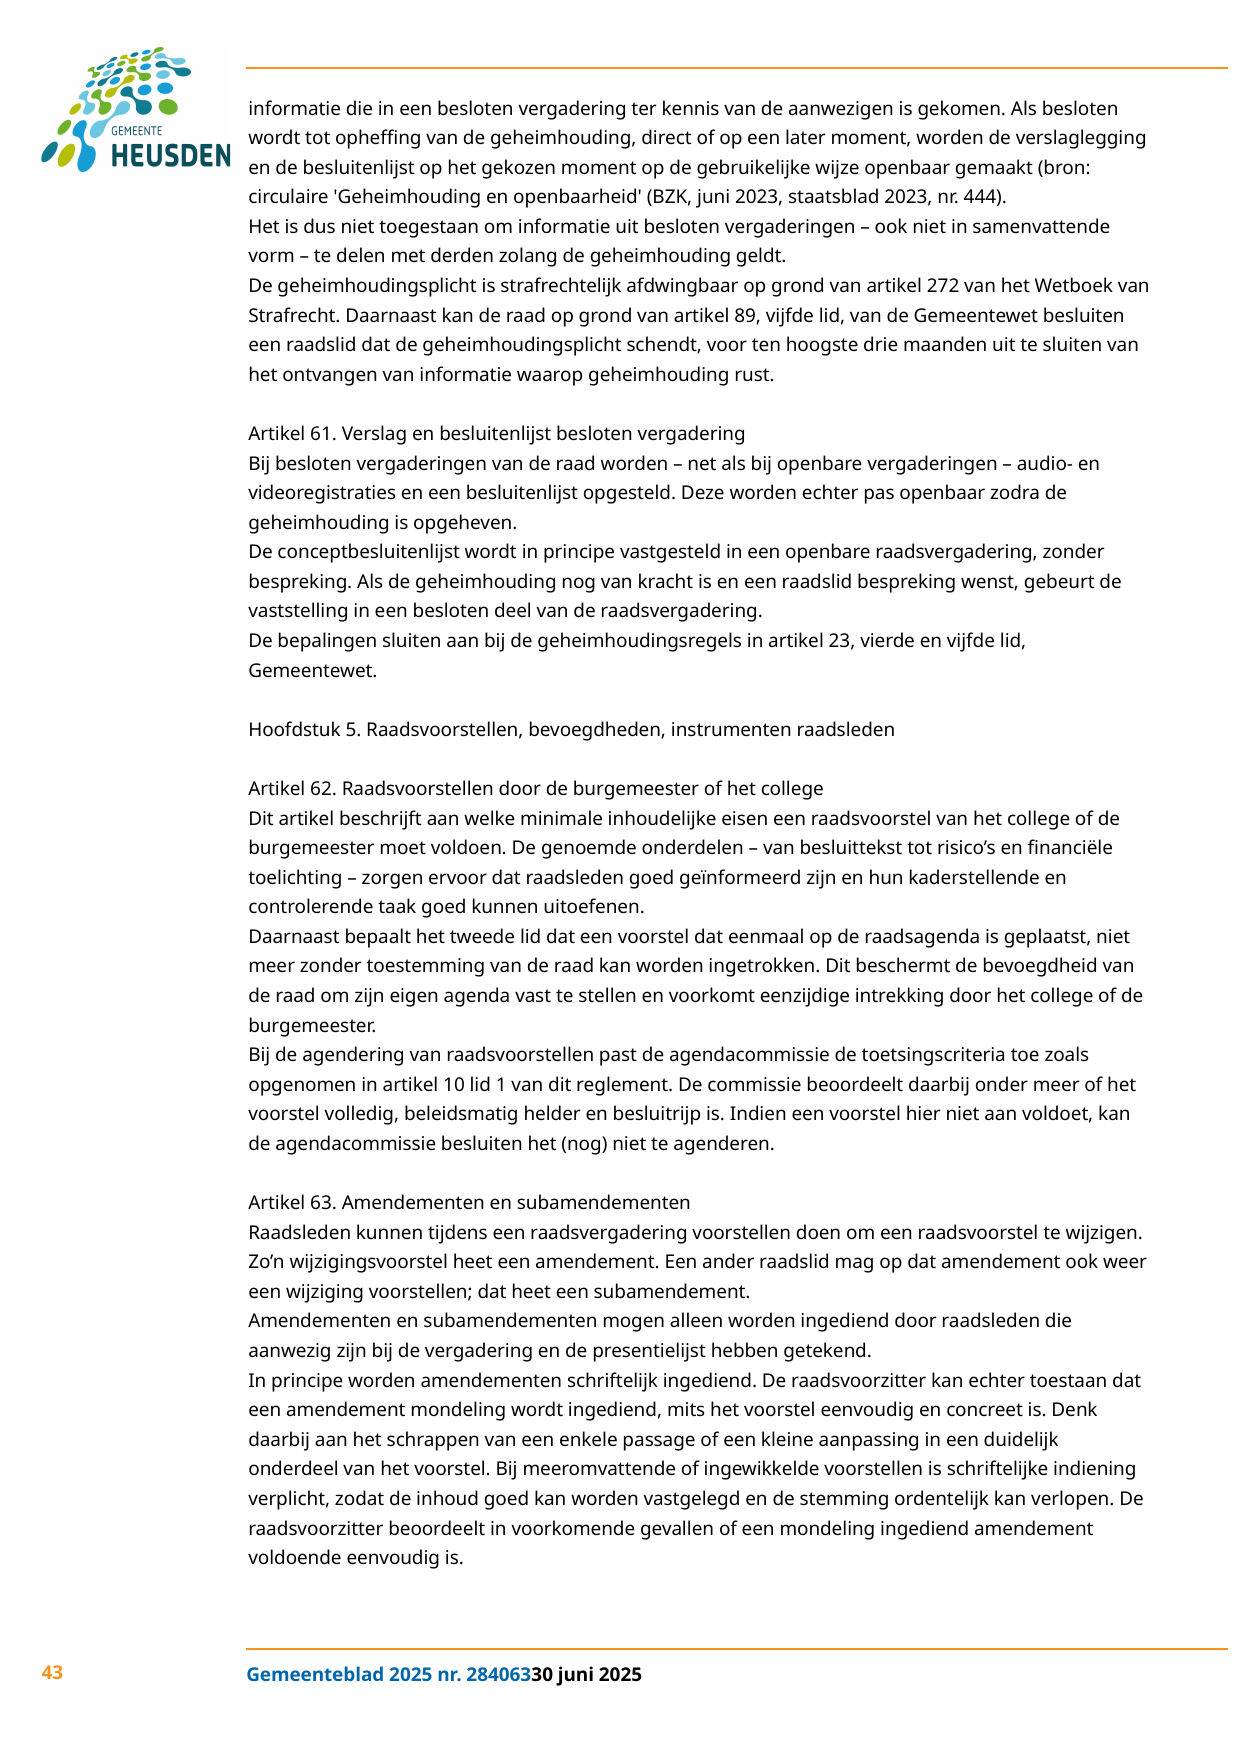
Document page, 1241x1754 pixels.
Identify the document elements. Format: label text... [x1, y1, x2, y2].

text Artikel 62. Raadsvoorstellen door de burgemeester of het college [248, 775, 1152, 801]
text Bij besloten vergaderingen van de raad worden – net als bij openbare vergaderingen – audio- en videoregistraties en een besluitenlijst opgesteld. Deze worden echter pas openbaar zodra de geheimhouding is opgeheven. [248, 450, 1152, 535]
text informatie die in een besloten vergadering ter kennis van de aanwezigen is gekomen. Als besloten wordt tot opheffing van de geheimhouding, direct of op een later moment, worden de verslaglegging en de besluitenlijst op het gekozen moment op de gebruikelijke wijze openbaar gemaakt (bron: circulaire 'Geheimhouding en openbaarheid' (BZK, juni 2023, staatsblad 2023, nr. 444). [248, 95, 1152, 209]
text Het is dus niet toegestaan om informatie uit besloten vergaderingen – ook niet in samenvattende vorm – te delen met derden zolang de geheimhouding geldt. [248, 213, 1152, 268]
text Raadsleden kunnen tijdens een raadsvergadering voorstellen doen om een raadsvoorstel te wijzigen. Zo’n wijzigingsvoorstel heet een amendement. Een ander raadslid mag op dat amendement ook weer een wijziging voorstellen; dat heet een subamendement. [248, 1219, 1152, 1304]
text Hoofdstuk 5. Raadsvoorstellen, bevoegdheden, instrumenten raadsleden [248, 716, 1152, 742]
text Daarnaast bepaalt het tweede lid dat een voorstel dat eenmaal op de raadsagenda is geplaatst, niet meer zonder toestemming van de raad kan worden ingetrokken. Dit beschermt de bevoegdheid van de raad om zijn eigen agenda vast te stellen en voorkomt eenzijdige intrekking door het college of de burgemeester. [248, 923, 1152, 1038]
text In principe worden amendementen schriftelijk ingediend. De raadsvoorzitter kan echter toestaan dat een amendement mondeling wordt ingediend, mits het voorstel eenvoudig en concreet is. Denk daarbij aan het schrappen van een enkele passage of een kleine aanpassing in een duidelijk onderdeel van het voorstel. Bij meeromvattende of ingewikkelde voorstellen is schriftelijke indiening verplicht, zodat de inhoud goed kan worden vastgelegd en de stemming ordentelijk kan verlopen. De raadsvoorzitter beoordeelt in voorkomende gevallen of een mondeling ingediend amendement voldoende eenvoudig is. [248, 1367, 1152, 1570]
text Dit artikel beschrijft aan welke minimale inhoudelijke eisen een raadsvoorstel van het college of de burgemeester moet voldoen. De genoemde onderdelen – van besluittekst tot risico’s en financiële toelichting – zorgen ervoor dat raadsleden goed geïnformeerd zijn en hun kaderstellende en controlerende taak goed kunnen uitoefenen. [248, 805, 1152, 919]
text De geheimhoudingsplicht is strafrechtelijk afdwingbaar op grond van artikel 272 van het Wetboek van Strafrecht. Daarnaast kan de raad op grond van artikel 89, vijfde lid, van de Gemeentewet besluiten een raadslid dat de geheimhoudingsplicht schendt, voor ten hoogste drie maanden uit te sluiten van het ontvangen van informatie waarop geheimhouding rust. [248, 272, 1152, 387]
text De bepalingen sluiten aan bij de geheimhoudingsregels in artikel 23, vierde en vijfde lid, Gemeentewet. [248, 627, 1152, 683]
text Artikel 61. Verslag en besluitenlijst besloten vergadering [248, 420, 1152, 446]
picture [41, 47, 231, 172]
text Artikel 63. Amendementen en subamendementen [248, 1189, 1152, 1215]
text Bij de agendering van raadsvoorstellen past de agendacommissie de toetsingscriteria toe zoals opgenomen in artikel 10 lid 1 van dit reglement. De commissie beoordeelt daarbij onder meer of het voorstel volledig, beleidsmatig helder en besluitrijp is. Indien een voorstel hier niet aan voldoet, kan de agendacommissie besluiten het (nog) niet te agenderen. [248, 1041, 1152, 1156]
text Amendementen en subamendementen mogen alleen worden ingediend door raadsleden die aanwezig zijn bij de vergadering en de presentielijst hebben getekend. [248, 1308, 1152, 1363]
text De conceptbesluitenlijst wordt in principe vastgesteld in een openbare raadsvergadering, zonder bespreking. Als de geheimhouding nog van kracht is en een raadslid bespreking wenst, gebeurt de vaststelling in een besloten deel van de raadsvergadering. [248, 538, 1152, 623]
